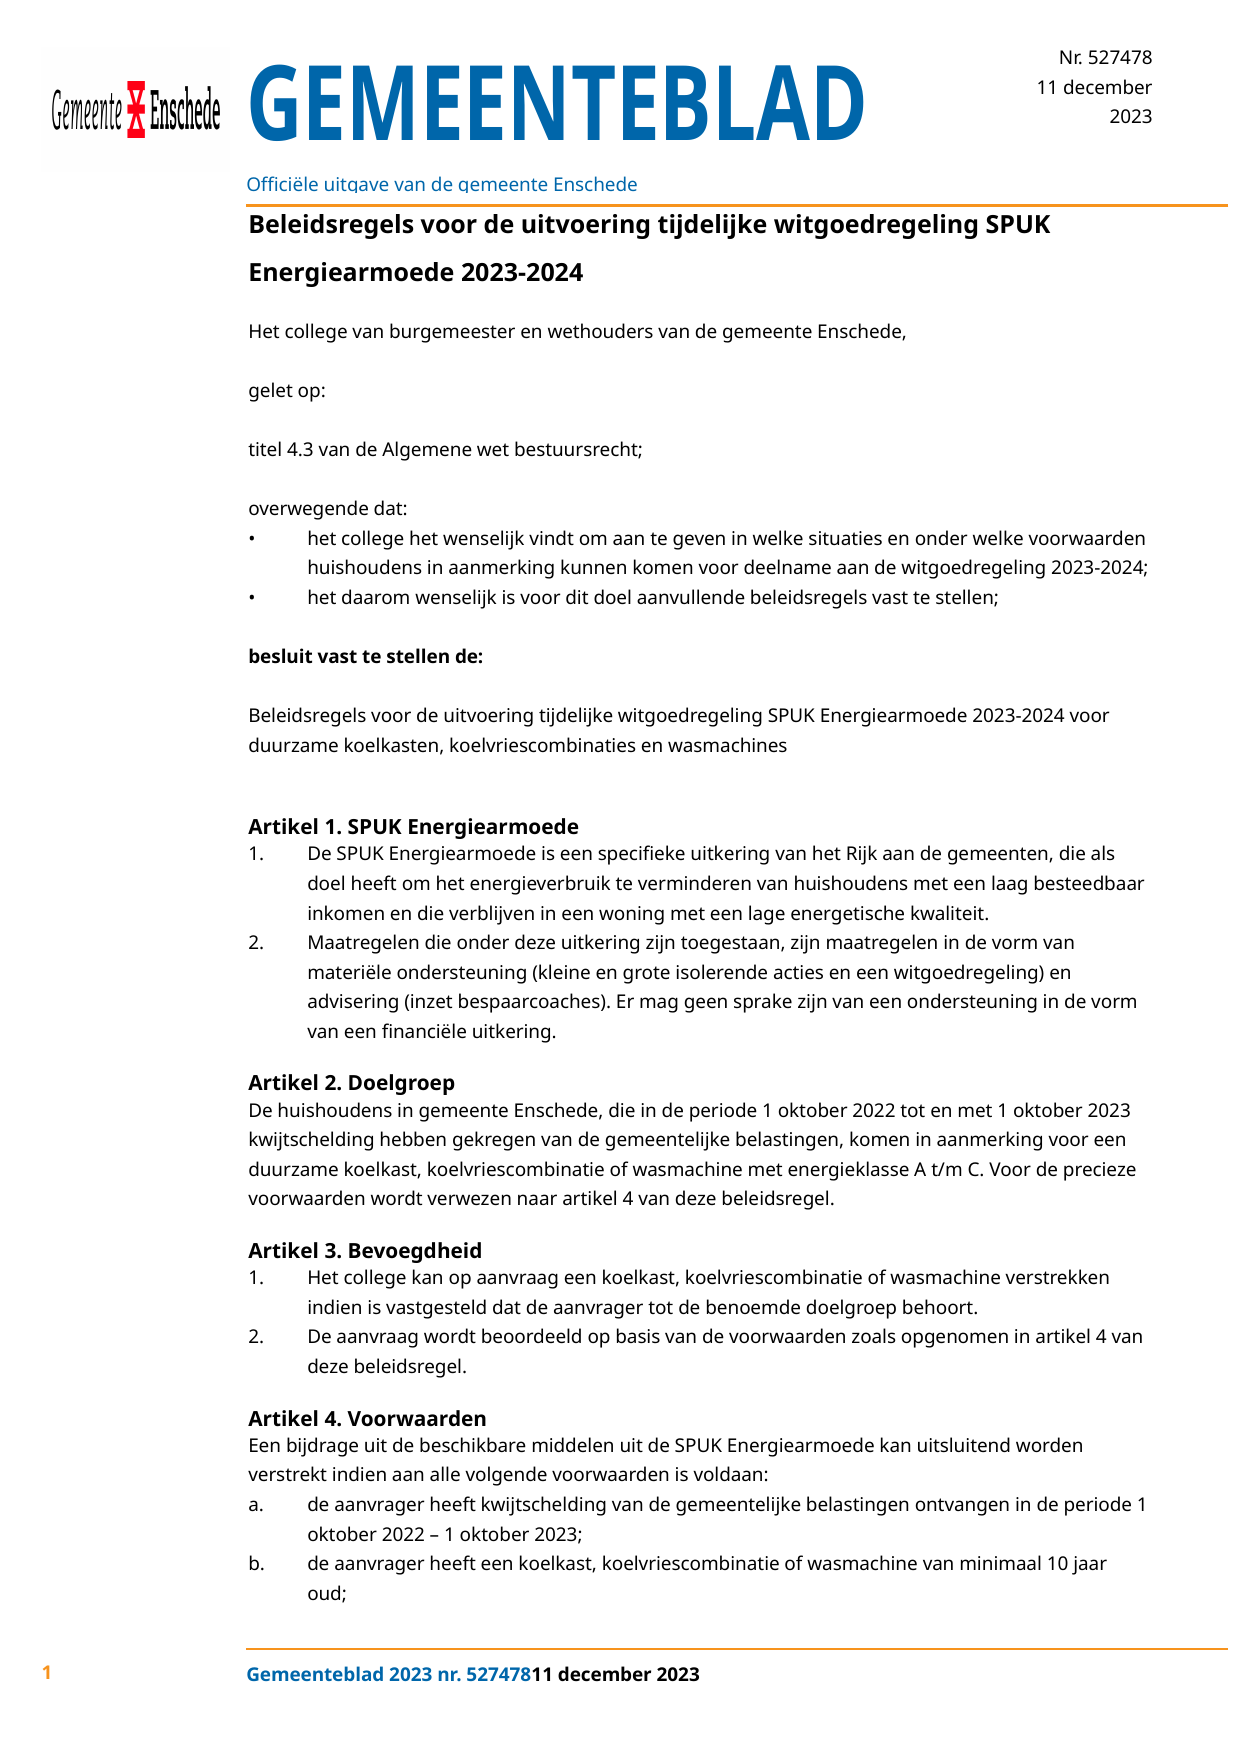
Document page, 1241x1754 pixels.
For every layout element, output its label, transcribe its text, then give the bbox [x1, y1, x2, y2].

text Het college van burgemeester en wethouders van de gemeente Enschede, [248, 318, 1152, 344]
text Artikel 2. Doelgroep [248, 1068, 1152, 1097]
text De huishoudens in gemeente Enschede, die in de periode 1 oktober 2022 tot en met 1 oktober 2023 kwijtschelding hebben gekregen van de gemeentelijke belastingen, komen in aanmerking voor een duurzame koelkast, koelvriescombinatie of wasmachine met energieklasse A t/m C. Voor de precieze voorwaarden wordt verwezen naar artikel 4 van deze beleidsregel. [248, 1097, 1152, 1211]
text Artikel 4. Voorwaarden [248, 1404, 1152, 1432]
list de aanvrager heeft kwijtschelding van de gemeentelijke belastingen ontvangen in de periode 1 oktober 2022 – 1 oktober 2023; [248, 1491, 1152, 1547]
picture [41, 47, 231, 172]
list het college het wenselijk vindt om aan te geven in welke situaties en onder welke voorwaarden huishoudens in aanmerking kunnen komen voor deelname aan de witgoedregeling 2023-2024; [248, 525, 1152, 580]
text Beleidsregels voor de uitvoering tijdelijke witgoedregeling SPUK Energiearmoede 2023-2024 voor duurzame koelkasten, koelvriescombinaties en wasmachines [248, 702, 1152, 758]
list Maatregelen die onder deze uitkering zijn toegestaan, zijn maatregelen in de vorm van materiële ondersteuning (kleine en grote isolerende acties en een witgoedregeling) en advisering (inzet bespaarcoaches). Er mag geen sprake zijn van een ondersteuning in de vorm van een financiële uitkering. [248, 929, 1152, 1044]
text gelet op: [248, 377, 1152, 403]
text Artikel 1. SPUK Energiearmoede [248, 812, 1152, 841]
text titel 4.3 van de Algemene wet bestuursrecht; [248, 436, 1152, 462]
text besluit vast te stellen de: [248, 643, 1152, 669]
text Artikel 3. Bevoegdheid [248, 1236, 1152, 1264]
text overwegende dat: [248, 495, 1152, 521]
text Beleidsregels voor de uitvoering tijdelijke witgoedregeling SPUK Energiearmoede 2023-2024 [248, 207, 1152, 288]
list de aanvrager heeft een koelkast, koelvriescombinatie of wasmachine van minimaal 10 jaar oud; [248, 1550, 1152, 1606]
list het daarom wenselijk is voor dit doel aanvullende beleidsregels vast te stellen; [248, 584, 1152, 610]
list Het college kan op aanvraag een koelkast, koelvriescombinatie of wasmachine verstrekken indien is vastgesteld dat de aanvrager tot de benoemde doelgroep behoort. [248, 1264, 1152, 1320]
list De aanvraag wordt beoordeeld op basis van de voorwaarden zoals opgenomen in artikel 4 van deze beleidsregel. [248, 1324, 1152, 1379]
list De SPUK Energiearmoede is een specifieke uitkering van het Rijk aan de gemeenten, die als doel heeft om het energieverbruik te verminderen van huishoudens met een laag besteedbaar inkomen en die verblijven in een woning met een lage energetische kwaliteit. [248, 841, 1152, 925]
text Een bijdrage uit de beschikbare middelen uit de SPUK Energiearmoede kan uitsluitend worden verstrekt indien aan alle volgende voorwaarden is voldaan: [248, 1432, 1152, 1487]
